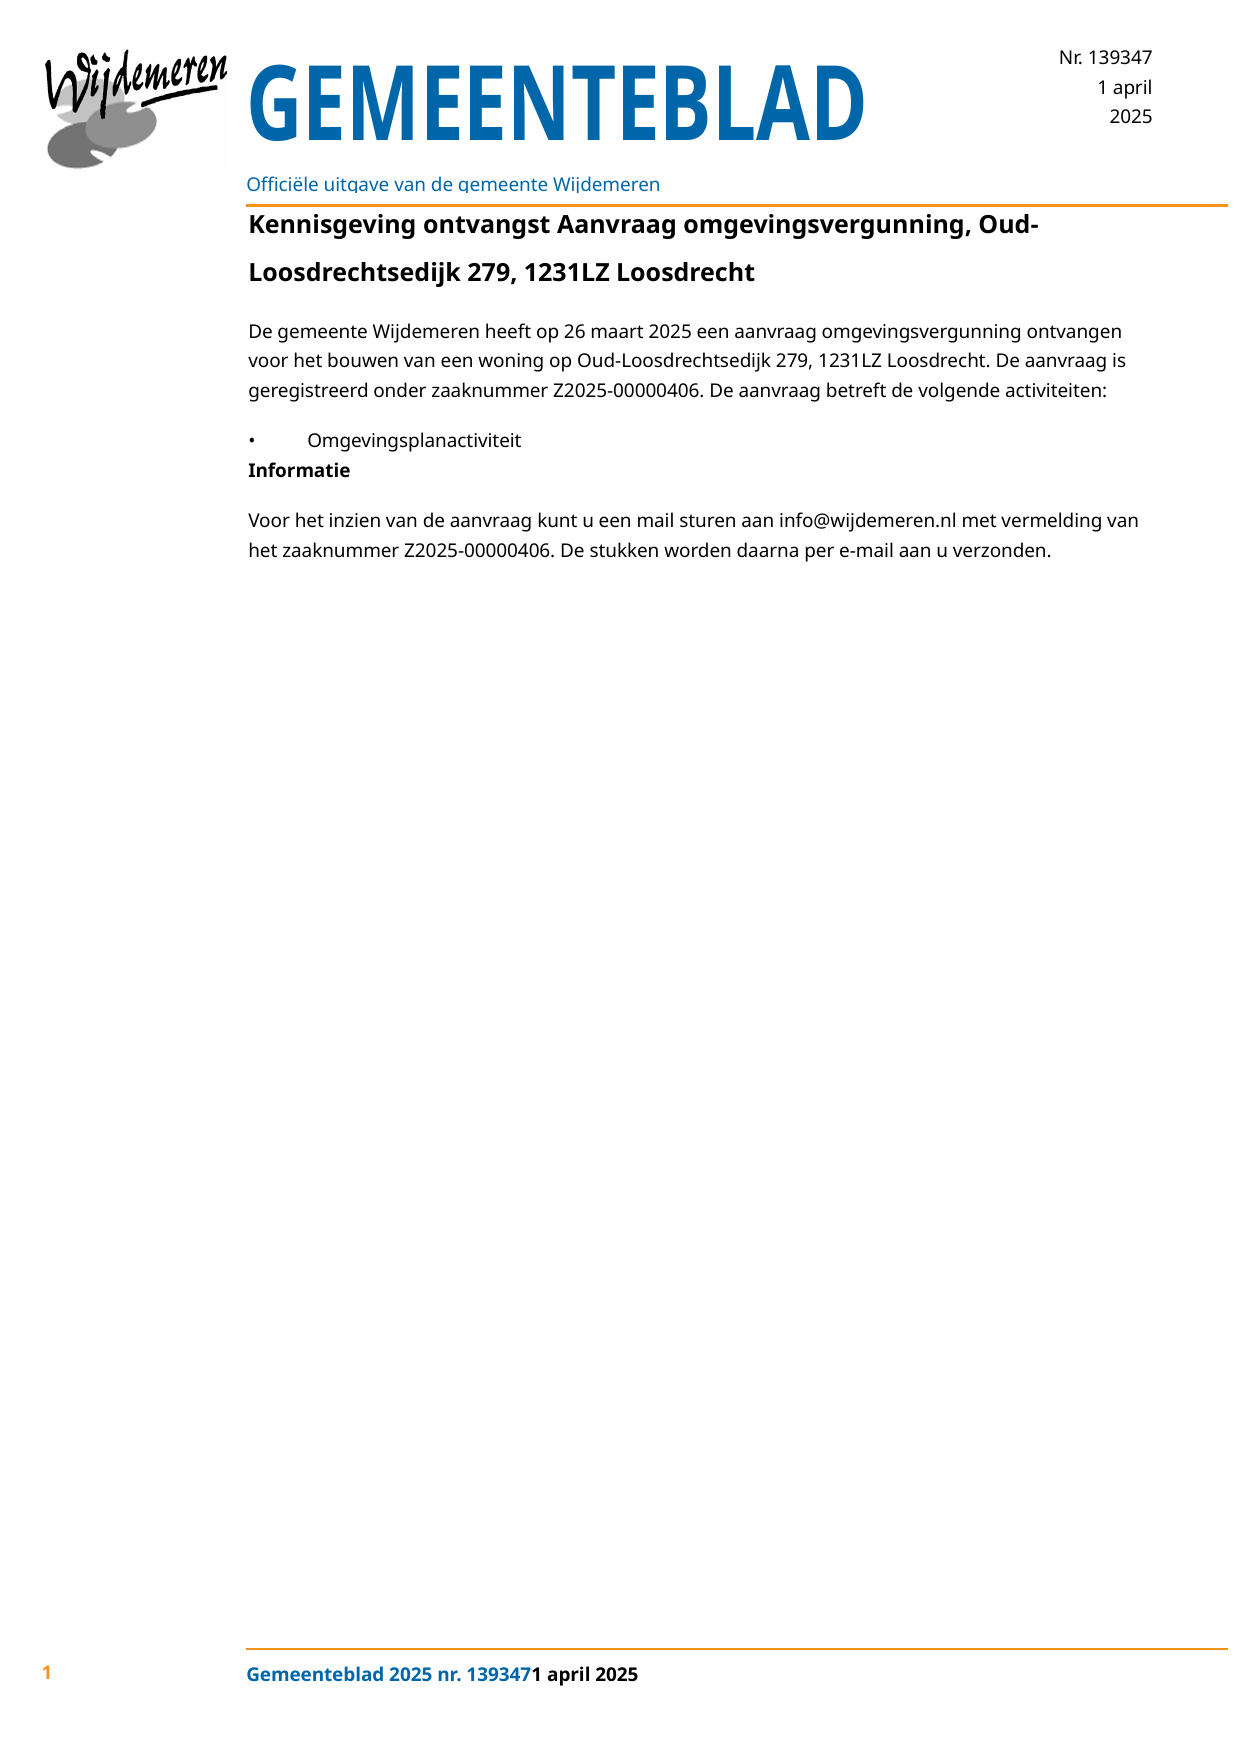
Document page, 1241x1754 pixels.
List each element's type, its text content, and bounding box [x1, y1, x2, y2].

text De gemeente Wijdemeren heeft op 26 maart 2025 een aanvraag omgevingsvergunning ontvangen voor het bouwen van een woning op Oud-Loosdrechtsedijk 279, 1231LZ Loosdrecht. De aanvraag is geregistreerd onder zaaknummer Z2025-00000406. De aanvraag betreft de volgende activiteiten: [248, 318, 1152, 403]
picture [41, 47, 231, 172]
text Informatie [248, 457, 1152, 483]
list Omgevingsplanactiviteit [248, 427, 1152, 453]
text Voor het inzien van de aanvraag kunt u een mail sturen aan info@wijdemeren.nl met vermelding van het zaaknummer Z2025-00000406. De stukken worden daarna per e-mail aan u verzonden. [248, 507, 1152, 563]
text Kennisgeving ontvangst Aanvraag omgevingsvergunning, Oud-Loosdrechtsedijk 279, 1231LZ Loosdrecht [248, 207, 1152, 288]
